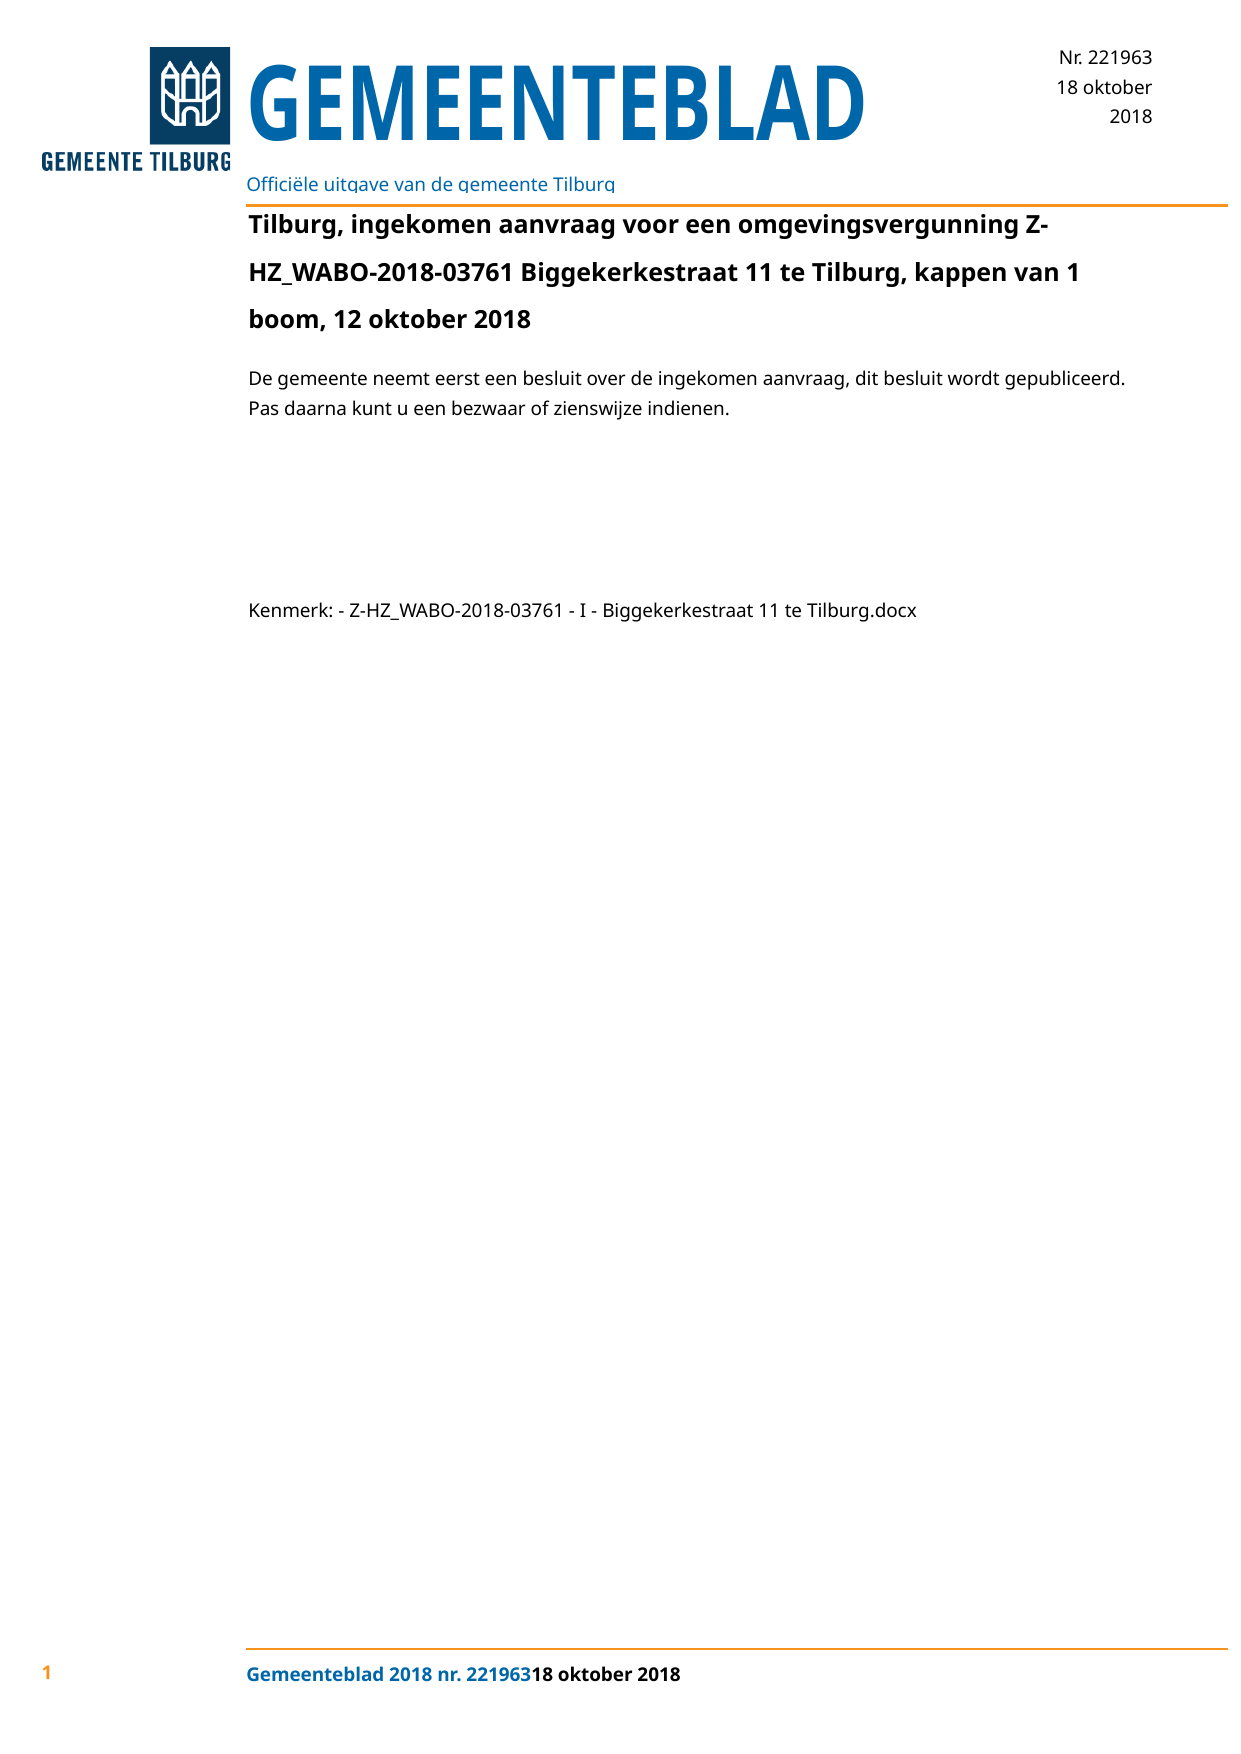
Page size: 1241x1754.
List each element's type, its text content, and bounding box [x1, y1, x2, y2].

picture [41, 47, 231, 172]
text Kenmerk: - Z-HZ_WABO-2018-03761 - I - Biggekerkestraat 11 te Tilburg.docx [248, 597, 1152, 622]
text De gemeente neemt eerst een besluit over de ingekomen aanvraag, dit besluit wordt gepubliceerd. Pas daarna kunt u een bezwaar of zienswijze indienen. [248, 366, 1152, 421]
text Tilburg, ingekomen aanvraag voor een omgevingsvergunning Z-HZ_WABO-2018-03761 Biggekerkestraat 11 te Tilburg, kappen van 1 boom, 12 oktober 2018 [248, 207, 1152, 336]
